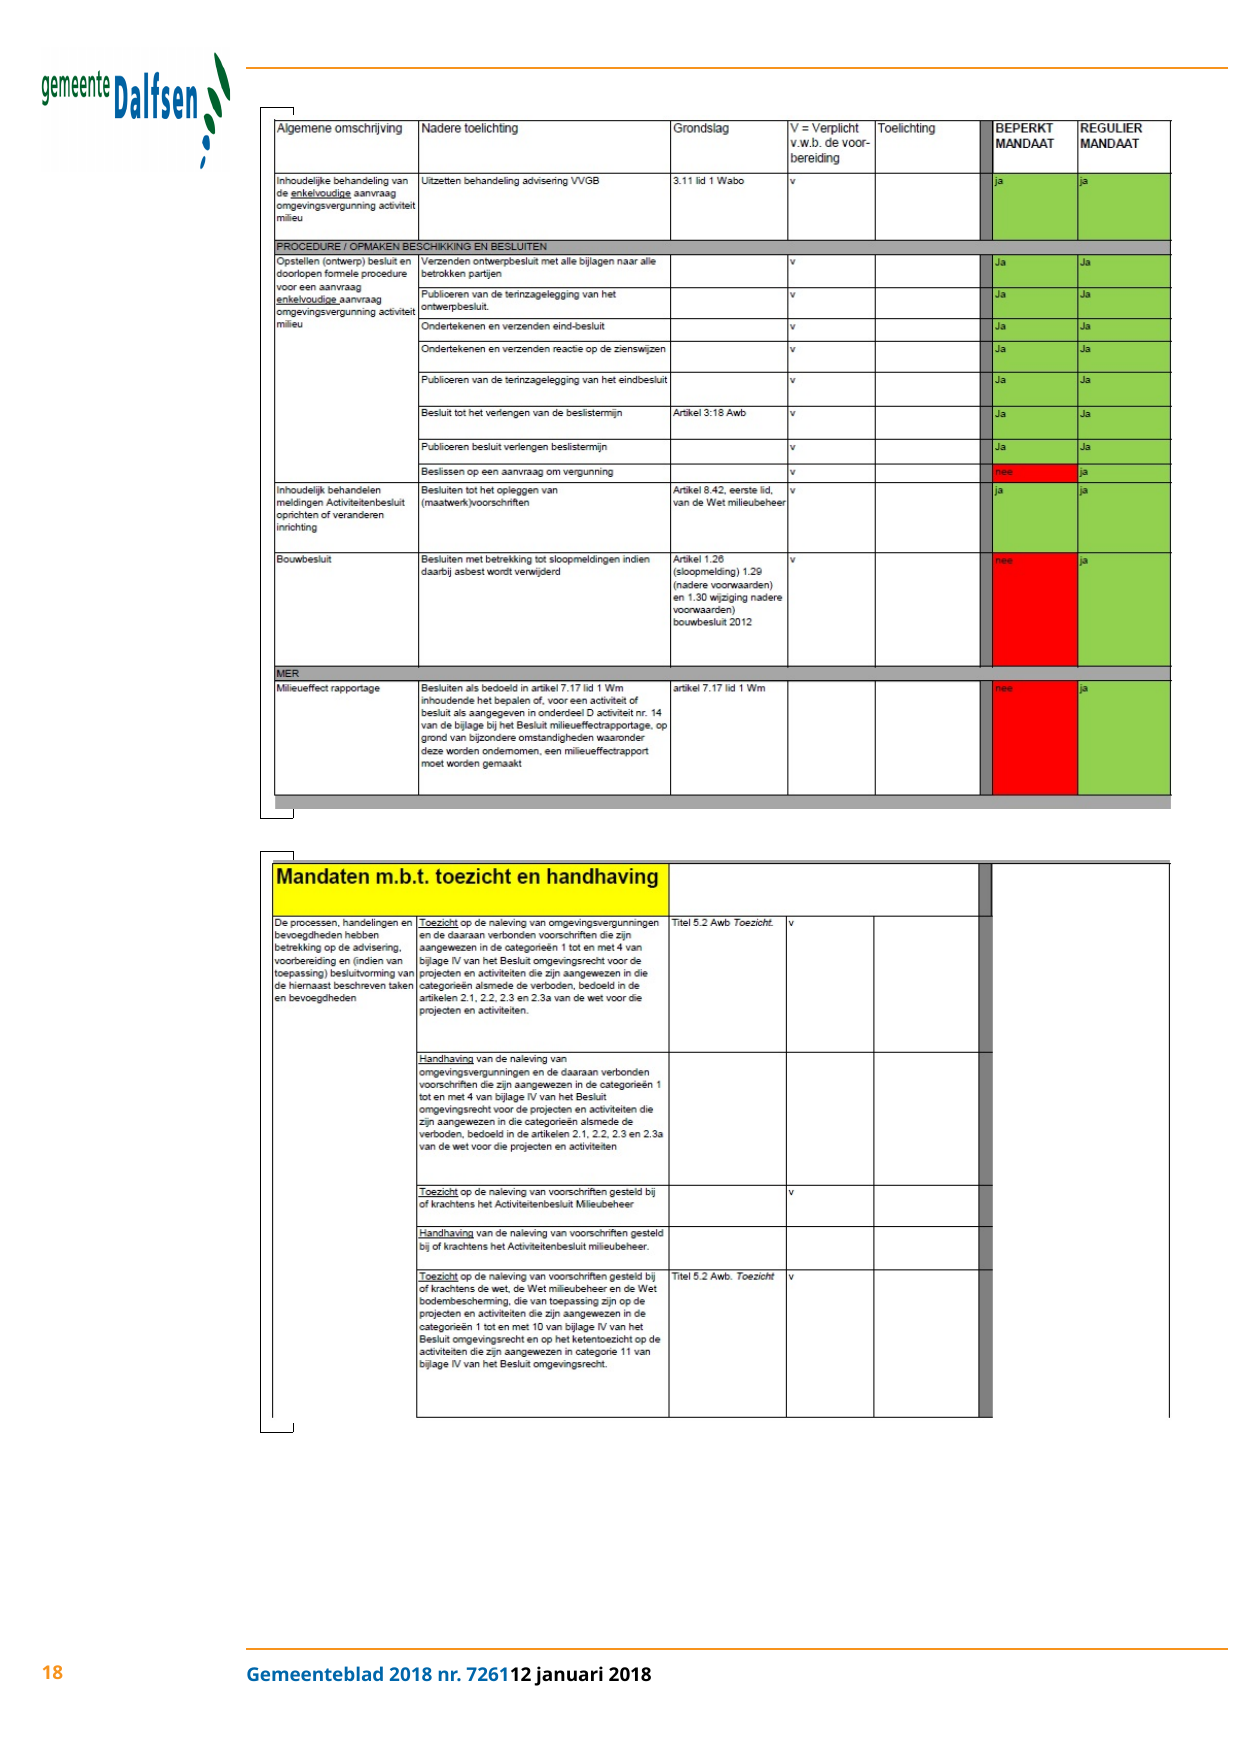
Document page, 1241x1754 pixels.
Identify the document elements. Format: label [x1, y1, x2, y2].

picture [268, 115, 1173, 809]
picture [268, 860, 1173, 1423]
picture [41, 47, 231, 172]
